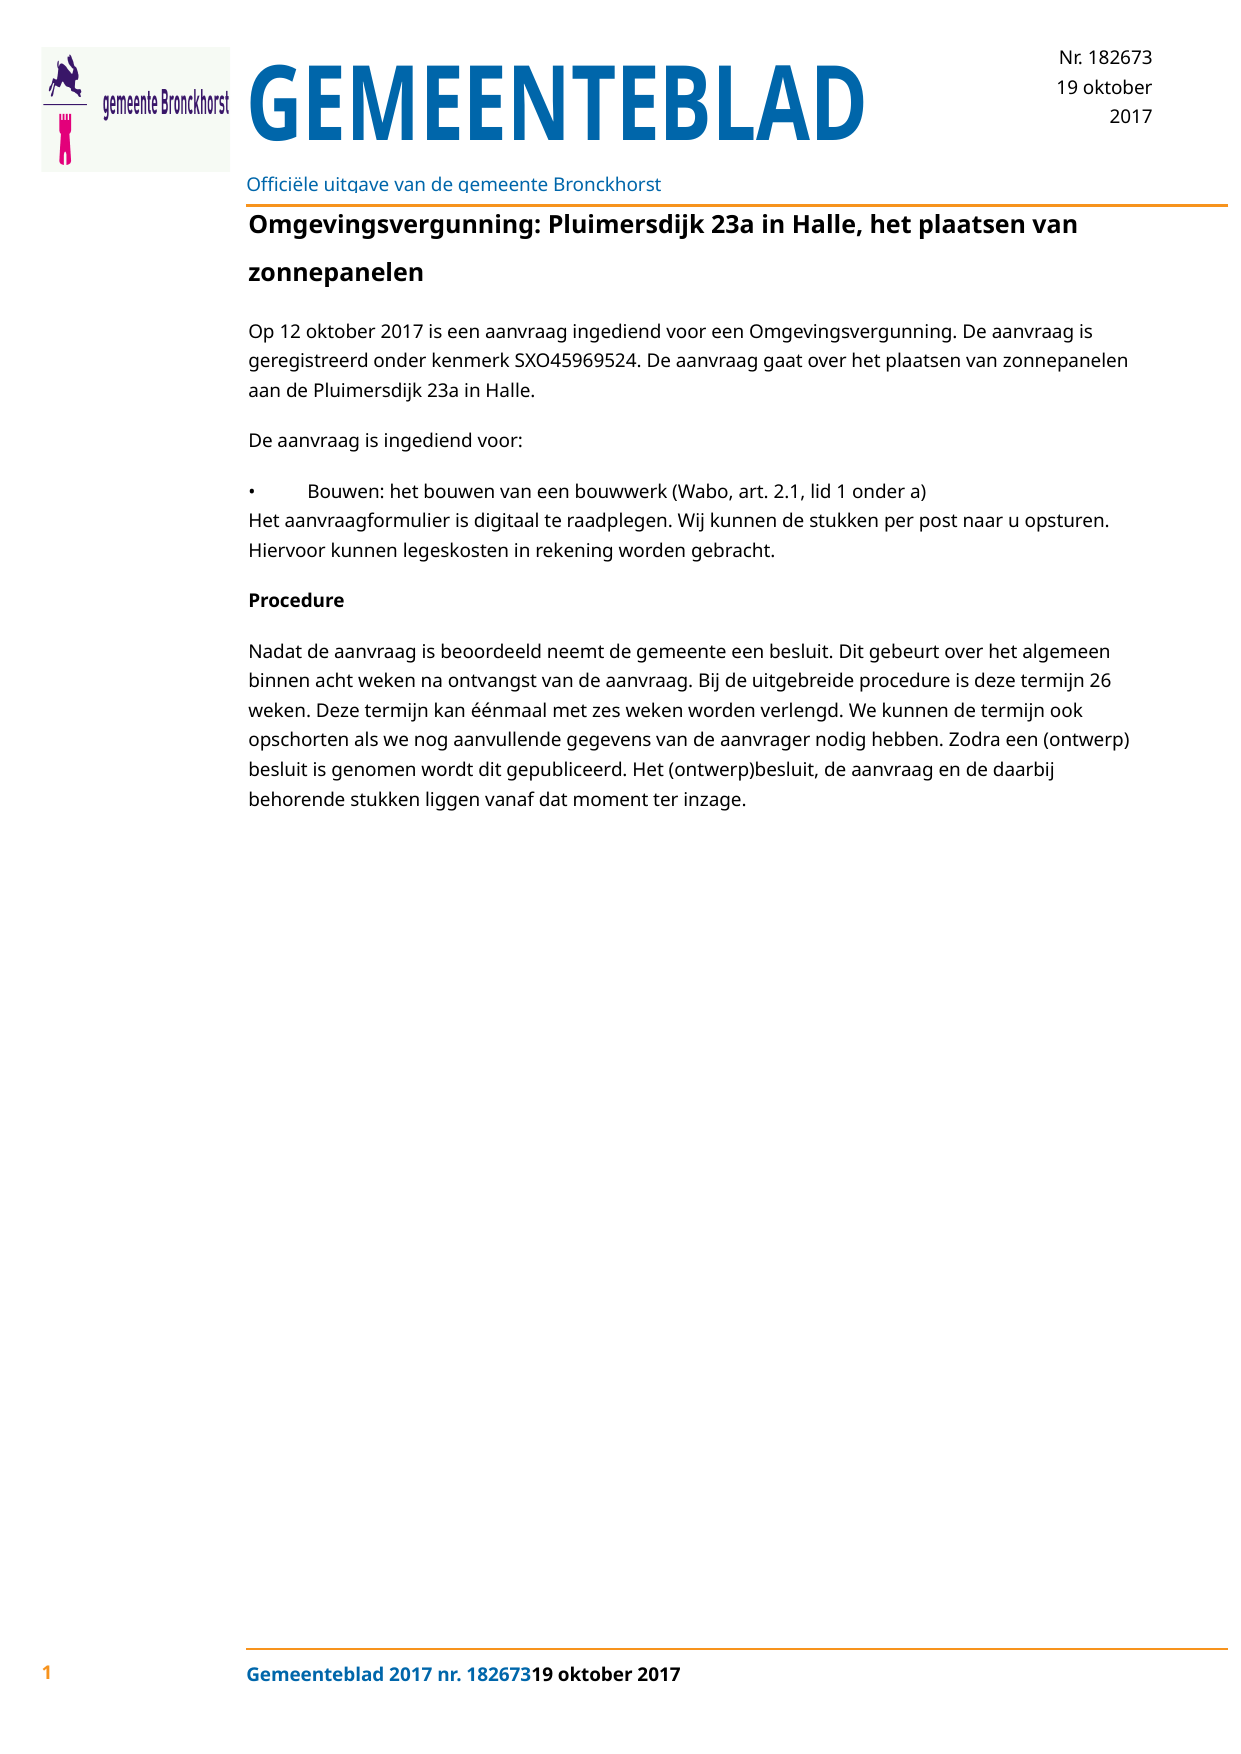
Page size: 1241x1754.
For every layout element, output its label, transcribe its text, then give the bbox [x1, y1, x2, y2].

text De aanvraag is ingediend voor: [248, 427, 1152, 453]
text Het aanvraagformulier is digitaal te raadplegen. Wij kunnen de stukken per post naar u opsturen. Hiervoor kunnen legeskosten in rekening worden gebracht. [248, 507, 1152, 563]
text Omgevingsvergunning: Pluimersdijk 23a in Halle, het plaatsen van zonnepanelen [248, 207, 1152, 288]
text Nadat de aanvraag is beoordeeld neemt de gemeente een besluit. Dit gebeurt over het algemeen binnen acht weken na ontvangst van de aanvraag. Bij de uitgebreide procedure is deze termijn 26 weken. Deze termijn kan éénmaal met zes weken worden verlengd. We kunnen de termijn ook opschorten als we nog aanvullende gegevens van de aanvrager nodig hebben. Zodra een (ontwerp) besluit is genomen wordt dit gepubliceerd. Het (ontwerp)besluit, de aanvraag en de daarbij behorende stukken liggen vanaf dat moment ter inzage. [248, 638, 1152, 812]
text Procedure [248, 587, 1152, 613]
list Bouwen: het bouwen van een bouwwerk (Wabo, art. 2.1, lid 1 onder a) [248, 478, 1152, 504]
picture [41, 47, 231, 172]
text Op 12 oktober 2017 is een aanvraag ingediend voor een Omgevingsvergunning. De aanvraag is geregistreerd onder kenmerk SXO45969524. De aanvraag gaat over het plaatsen van zonnepanelen aan de Pluimersdijk 23a in Halle. [248, 318, 1152, 403]
